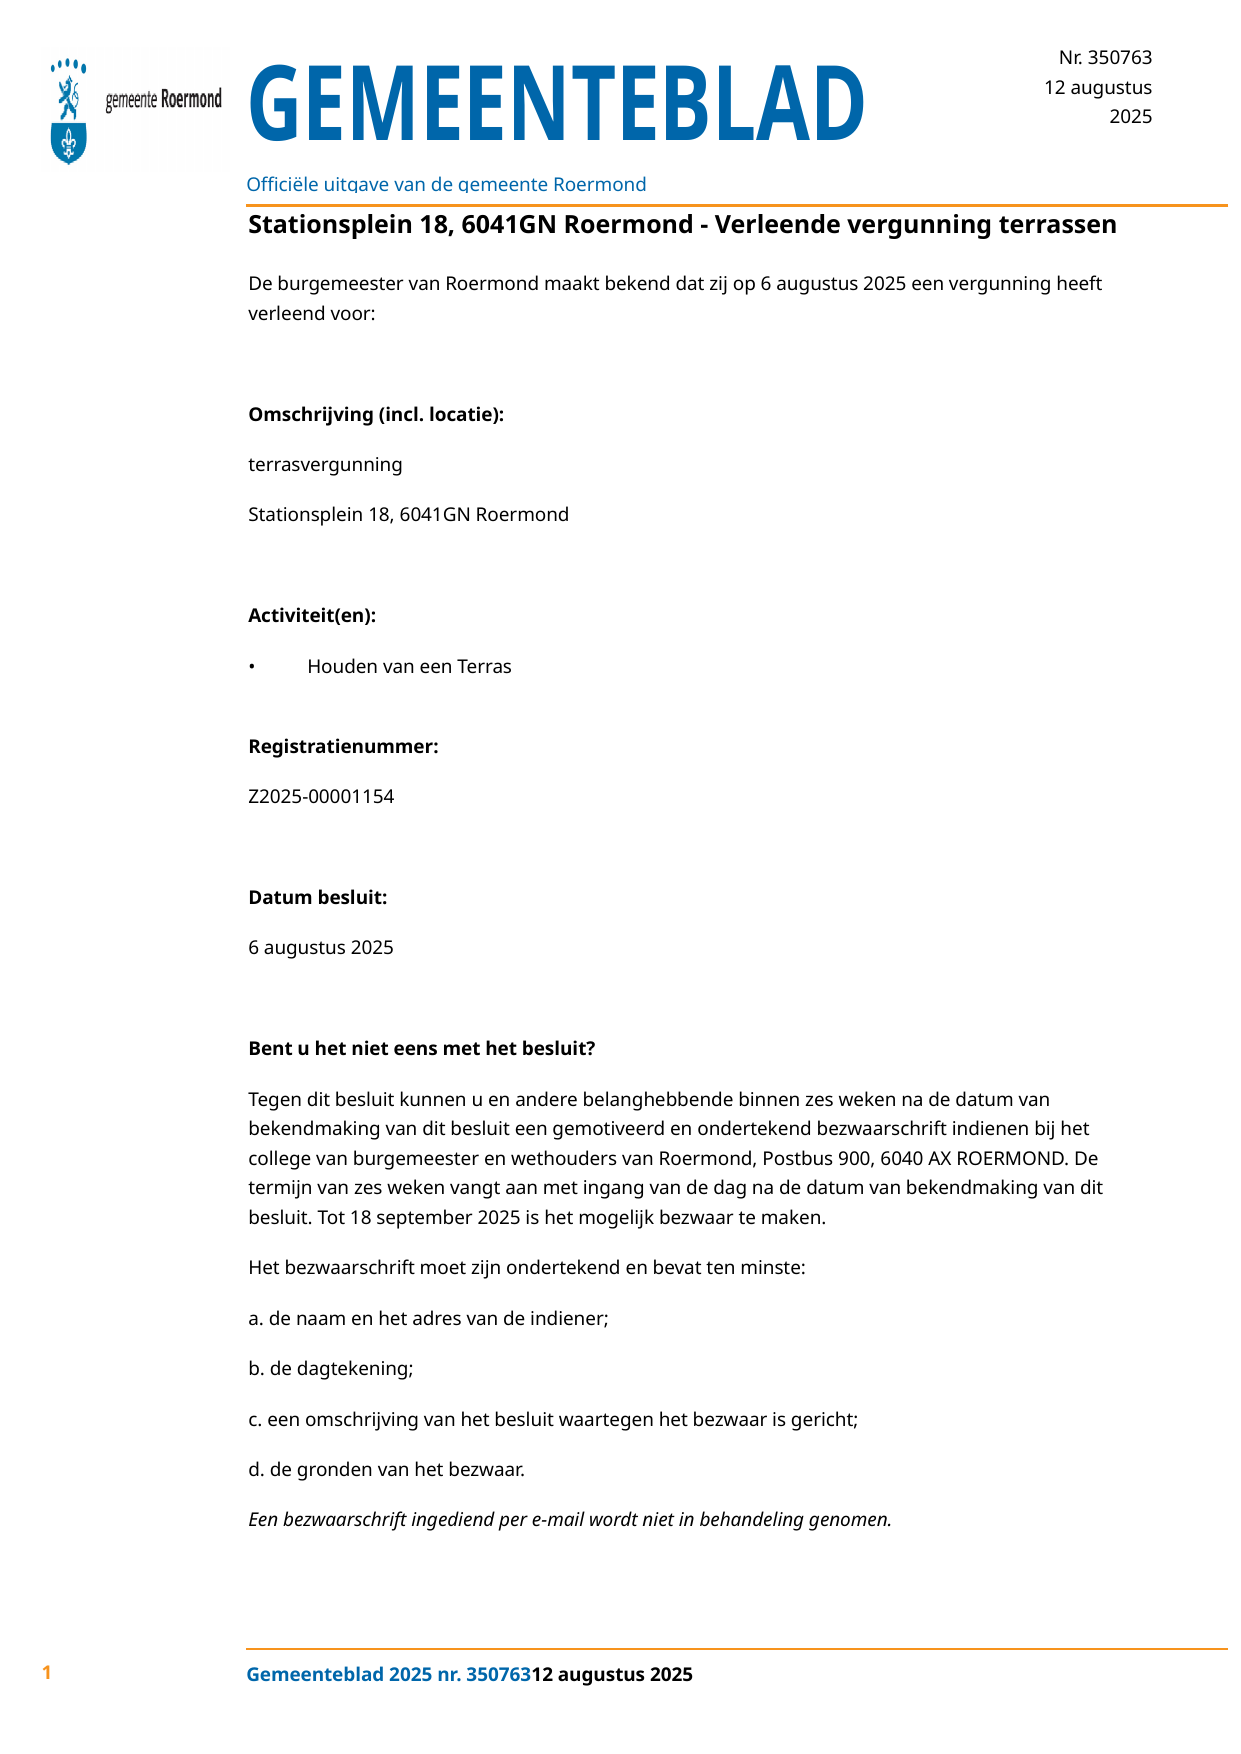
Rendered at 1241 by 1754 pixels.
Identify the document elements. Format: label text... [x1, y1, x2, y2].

text b. de dagtekening; [248, 1355, 1152, 1381]
text a. de naam en het adres van de indiener; [248, 1305, 1152, 1331]
text Stationsplein 18, 6041GN Roermond [248, 502, 1152, 527]
text Bent u het niet eens met het besluit? [248, 1035, 1152, 1061]
text Activiteit(en): [248, 602, 1152, 628]
text Omschrijving (incl. locatie): [248, 401, 1152, 426]
text Het bezwaarschrift moet zijn ondertekend en bevat ten minste: [248, 1254, 1152, 1280]
text Registratienummer: [248, 733, 1152, 758]
text c. een omschrijving van het besluit waartegen het bezwaar is gericht; [248, 1406, 1152, 1431]
text De burgemeester van Roermond maakt bekend dat zij op 6 augustus 2025 een vergunning heeft verleend voor: [248, 270, 1152, 326]
text Z2025-00001154 [248, 783, 1152, 809]
text Een bezwaarschrift ingediend per e-mail wordt niet in behandeling genomen. [248, 1507, 1152, 1532]
text Tegen dit besluit kunnen u en andere belanghebbende binnen zes weken na de datum van bekendmaking van dit besluit een gemotiveerd en ondertekend bezwaarschrift indienen bij het college van burgemeester en wethouders van Roermond, Postbus 900, 6040 AX ROERMOND. De termijn van zes weken vangt aan met ingang van de dag na de datum van bekendmaking van dit besluit. Tot 18 september 2025 is het mogelijk bezwaar te maken. [248, 1086, 1152, 1230]
text 6 augustus 2025 [248, 934, 1152, 960]
text Datum besluit: [248, 884, 1152, 910]
picture [41, 47, 231, 172]
text terrasvergunning [248, 451, 1152, 477]
text Stationsplein 18, 6041GN Roermond - Verleende vergunning terrassen [248, 207, 1152, 241]
list Houden van een Terras [248, 653, 1152, 678]
text d. de gronden van het bezwaar. [248, 1456, 1152, 1482]
